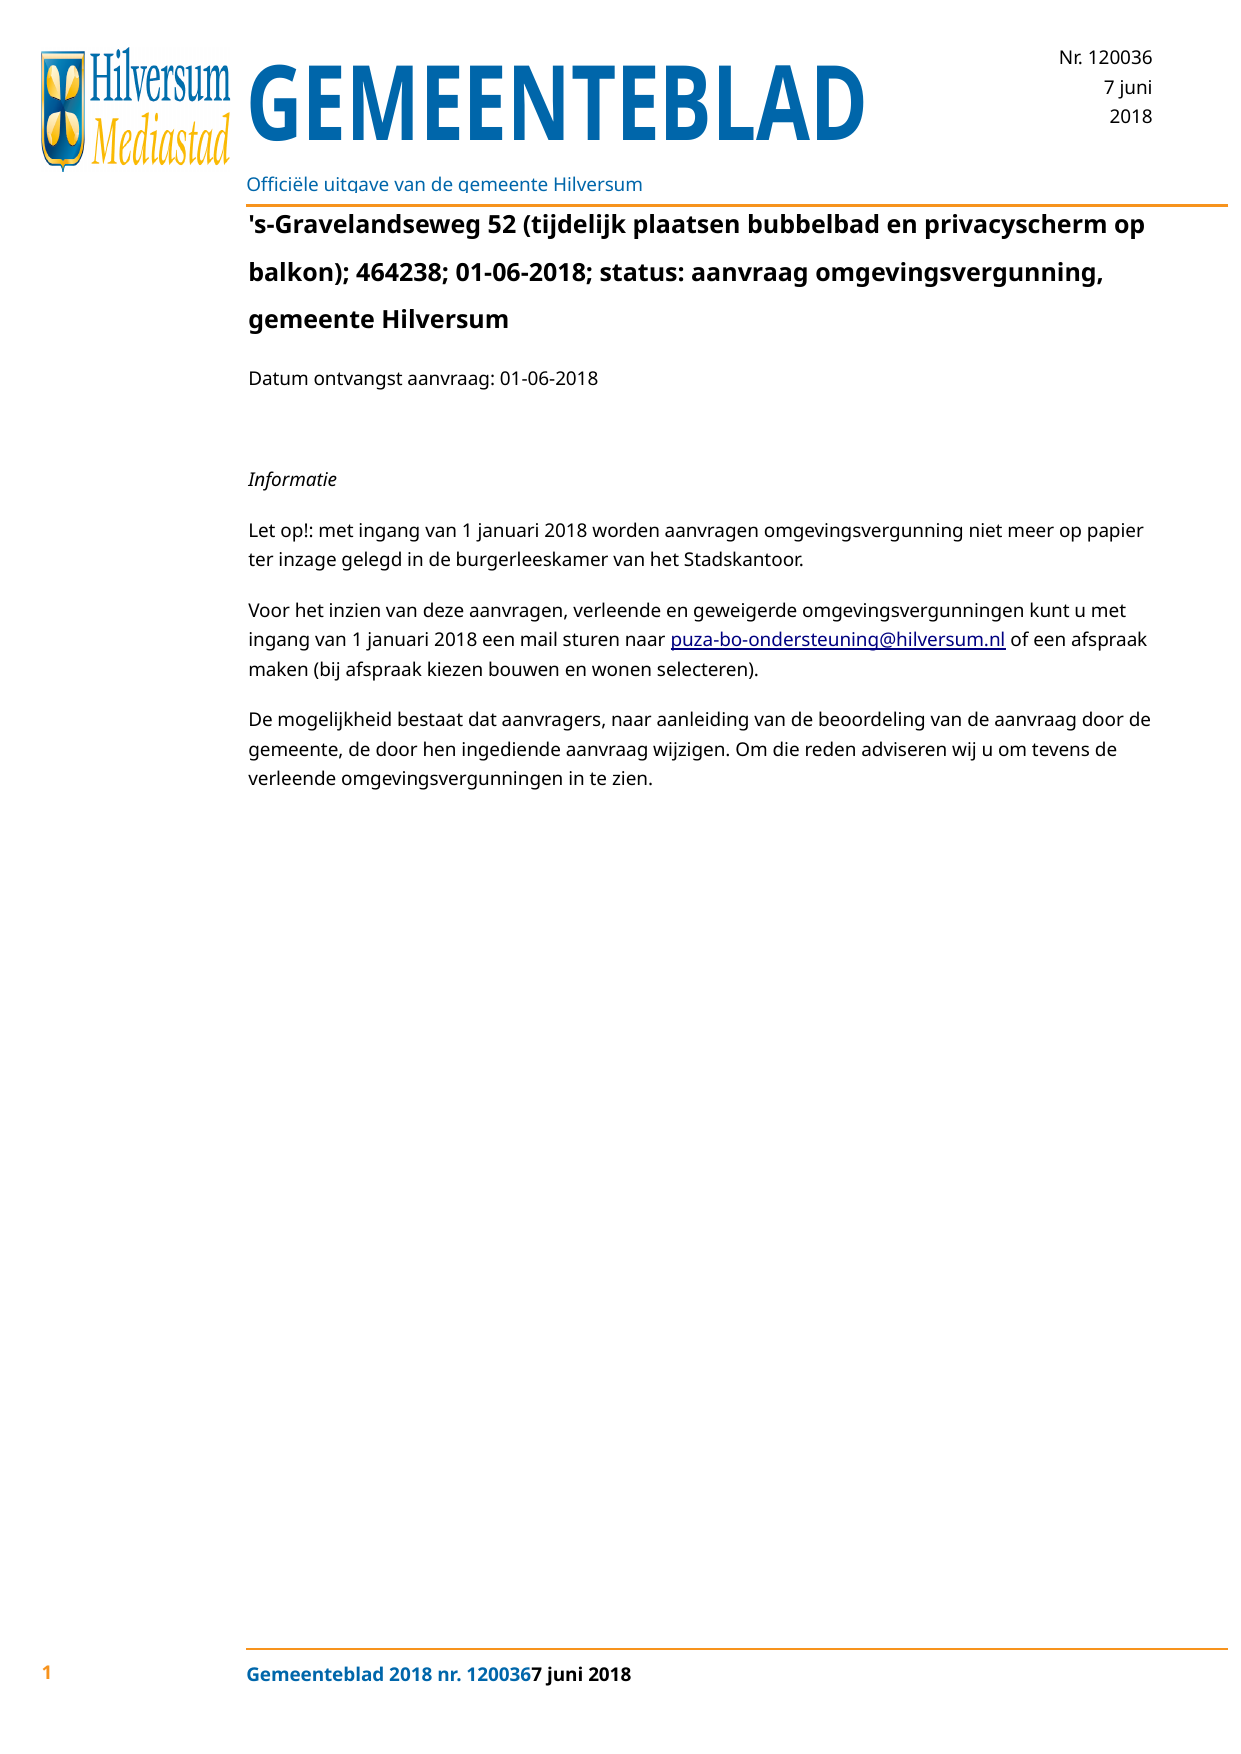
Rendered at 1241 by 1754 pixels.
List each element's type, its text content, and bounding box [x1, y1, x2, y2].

text 's-Gravelandseweg 52 (tijdelijk plaatsen bubbelbad en privacyscherm op balkon); 464238; 01-06-2018; status: aanvraag omgevingsvergunning, gemeente Hilversum [248, 207, 1152, 336]
text Voor het inzien van deze aanvragen, verleende en geweigerde omgevingsvergunningen kunt u met ingang van 1 januari 2018 een mail sturen naar puza-bo-ondersteuning@hilversum.nl of een afspraak maken (bij afspraak kiezen bouwen en wonen selecteren). [248, 597, 1152, 682]
text Informatie [248, 466, 1152, 492]
text Let op!: met ingang van 1 januari 2018 worden aanvragen omgevingsvergunning niet meer op papier ter inzage gelegd in de burgerleeskamer van het Stadskantoor. [248, 517, 1152, 572]
text Datum ontvangst aanvraag: 01-06-2018 [248, 366, 1152, 391]
picture [41, 47, 231, 172]
text De mogelijkheid bestaat dat aanvragers, naar aanleiding van de beoordeling van de aanvraag door de gemeente, de door hen ingediende aanvraag wijzigen. Om die reden adviseren wij u om tevens de verleende omgevingsvergunningen in te zien. [248, 706, 1152, 791]
